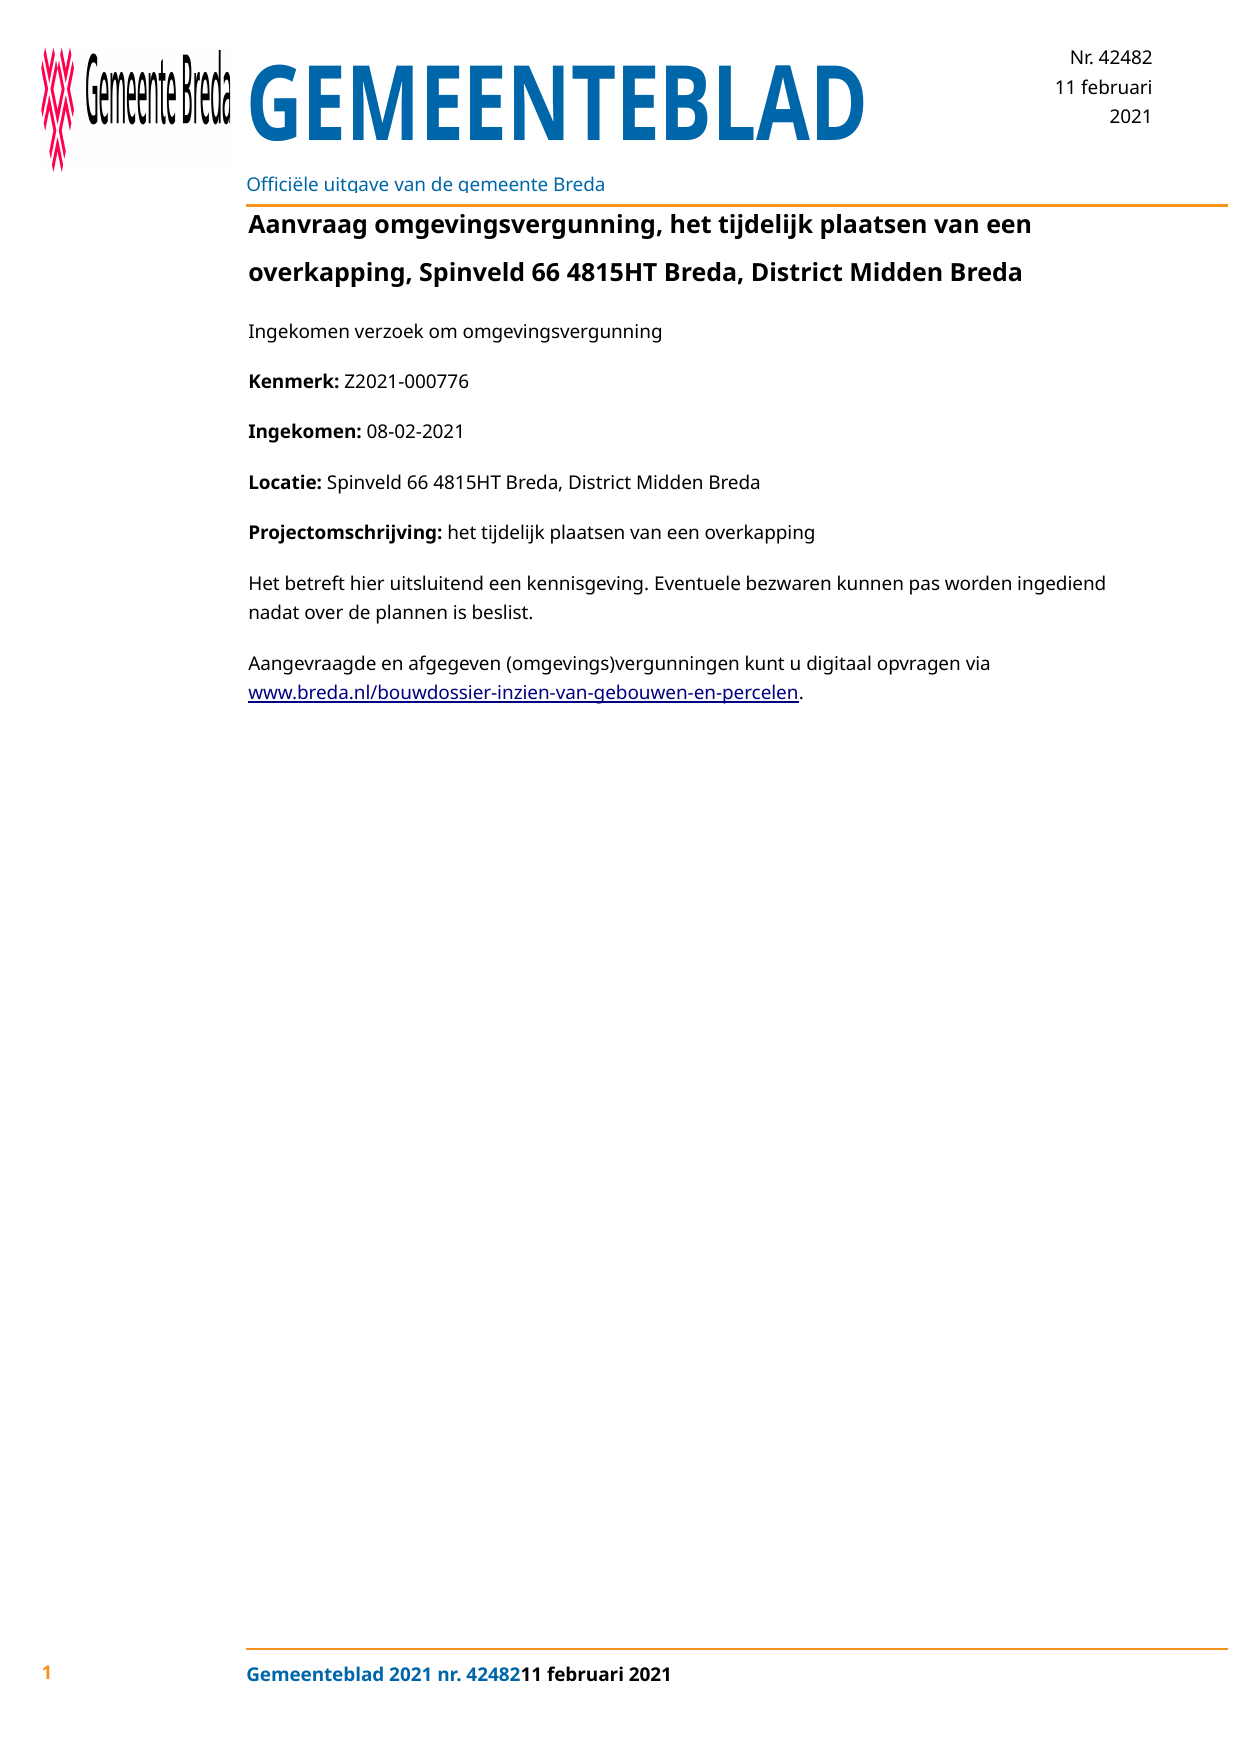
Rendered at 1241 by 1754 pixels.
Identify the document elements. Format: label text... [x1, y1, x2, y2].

text Aanvraag omgevingsvergunning, het tijdelijk plaatsen van een overkapping, Spinveld 66 4815HT Breda, District Midden Breda [248, 207, 1152, 288]
text Het betreft hier uitsluitend een kennisgeving. Eventuele bezwaren kunnen pas worden ingediend nadat over de plannen is beslist. [248, 570, 1152, 625]
text Projectomschrijving: het tijdelijk plaatsen van een overkapping [248, 519, 1152, 545]
picture [41, 47, 231, 172]
text Locatie: Spinveld 66 4815HT Breda, District Midden Breda [248, 469, 1152, 495]
text Ingekomen verzoek om omgevingsvergunning [248, 318, 1152, 344]
text Aangevraagde en afgegeven (omgevings)vergunningen kunt u digitaal opvragen via www.breda.nl/bouwdossier-inzien-van-gebouwen-en-percelen. [248, 650, 1152, 705]
text Kenmerk: Z2021-000776 [248, 368, 1152, 394]
text Ingekomen: 08-02-2021 [248, 419, 1152, 444]
